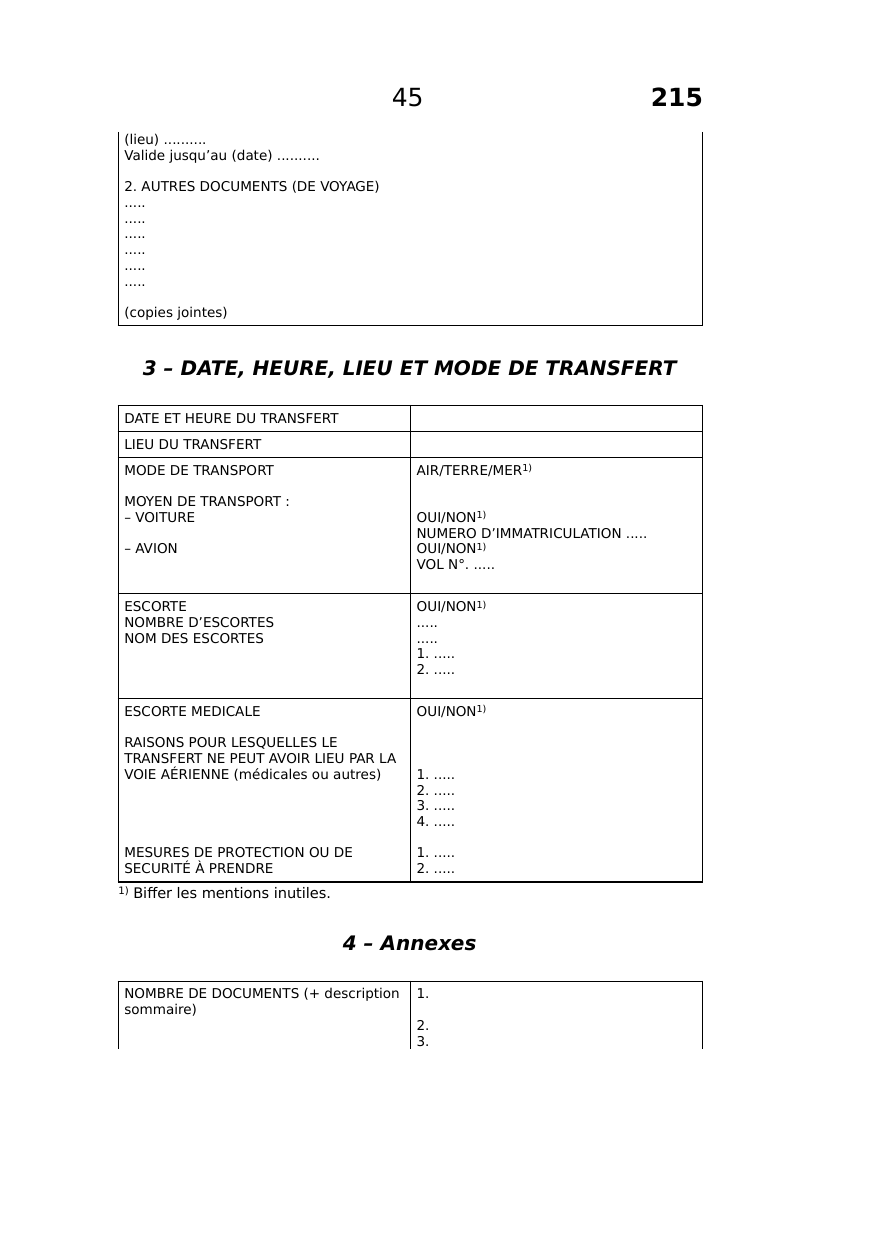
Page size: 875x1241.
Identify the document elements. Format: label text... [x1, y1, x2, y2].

table_cell OUI/NON1) [411, 510, 702, 526]
table_cell ..... [119, 226, 702, 242]
table_cell [119, 662, 410, 678]
table_cell 2. AUTRES DOCUMENTS (DE VOYAGE) [119, 179, 702, 195]
table_cell [119, 573, 410, 593]
table_cell [119, 526, 410, 541]
table_cell 2. ..... [411, 861, 702, 881]
table_cell [119, 479, 410, 494]
table_cell [119, 289, 702, 305]
table_cell AIR/TERRE/MER1) [411, 458, 702, 478]
table_header [411, 406, 702, 431]
table_cell ..... [119, 195, 702, 211]
table_cell [119, 783, 410, 798]
table_cell OUI/NON1) [411, 594, 702, 615]
table_cell ..... [411, 615, 702, 630]
table_cell [119, 678, 410, 698]
table_cell VOIE AÉRIENNE (médicales ou autres) [119, 767, 410, 782]
table_cell MODE DE TRANSPORT [119, 458, 410, 478]
table_cell NUMERO D’IMMATRICULATION ..... [411, 526, 702, 541]
table_cell [411, 432, 702, 457]
table_cell MOYEN DE TRANSPORT : [119, 494, 410, 510]
table_cell NOMBRE D’ESCORTES [119, 615, 410, 630]
table_cell [411, 720, 702, 735]
table_cell OUI/NON1) [411, 699, 702, 719]
table_header DATE ET HEURE DU TRANSFERT [119, 406, 410, 431]
table_cell [411, 678, 702, 698]
table_cell ..... [119, 274, 702, 289]
table_cell OUI/NON1) [411, 541, 702, 557]
table_cell [119, 814, 410, 829]
table_cell 2. ..... [411, 783, 702, 798]
table_cell 3. [411, 1034, 702, 1049]
table_cell [119, 646, 410, 662]
table_cell 4. ..... [411, 814, 702, 829]
table_header 1. [411, 982, 702, 1018]
table_cell [411, 735, 702, 751]
table_cell [119, 557, 410, 573]
table_cell 1. ..... [411, 646, 702, 662]
table_cell 1. ..... [411, 845, 702, 861]
table_cell [411, 751, 702, 767]
table_cell 2. [411, 1018, 702, 1033]
table_header NOMBRE DE DOCUMENTS (+ description sommaire) [119, 982, 410, 1018]
table_cell [119, 830, 410, 845]
table_cell 1. ..... [411, 767, 702, 782]
table_cell – VOITURE [119, 510, 410, 526]
table_cell ESCORTE [119, 594, 410, 615]
table_cell – AVION [119, 541, 410, 557]
table_cell 2. ..... [411, 662, 702, 678]
table_cell 1) Biffer les mentions inutiles. [118, 883, 703, 902]
subtitle 4 – Annexes [118, 932, 703, 956]
table_cell (lieu) .......... [119, 132, 702, 148]
table_cell Valide jusqu’au (date) .......... [119, 148, 702, 163]
table_cell MESURES DE PROTECTION OU DE [119, 845, 410, 861]
table_cell NOM DES ESCORTES [119, 630, 410, 646]
table_cell ..... [119, 242, 702, 258]
table_cell SECURITÉ À PRENDRE [119, 861, 410, 881]
table_cell [119, 1034, 410, 1049]
table_cell [411, 573, 702, 593]
subtitle 3 – DATE, HEURE, LIEU ET MODE DE TRANSFERT [118, 356, 703, 380]
table_cell ..... [411, 630, 702, 646]
table_cell [119, 1018, 410, 1033]
table_cell [411, 479, 702, 494]
table_cell (copies jointes) [119, 305, 702, 325]
table_cell 3. ..... [411, 798, 702, 814]
table_cell VOL N°. ..... [411, 557, 702, 573]
table_cell [119, 163, 702, 179]
table_cell [119, 798, 410, 814]
table_cell ..... [119, 211, 702, 226]
table_cell [411, 830, 702, 845]
table_cell [119, 720, 410, 735]
table_cell TRANSFERT NE PEUT AVOIR LIEU PAR LA [119, 751, 410, 767]
table_cell LIEU DU TRANSFERT [119, 432, 410, 457]
table_cell ..... [119, 258, 702, 273]
table_cell ESCORTE MEDICALE [119, 699, 410, 719]
table_cell [411, 494, 702, 510]
table_cell RAISONS POUR LESQUELLES LE [119, 735, 410, 751]
